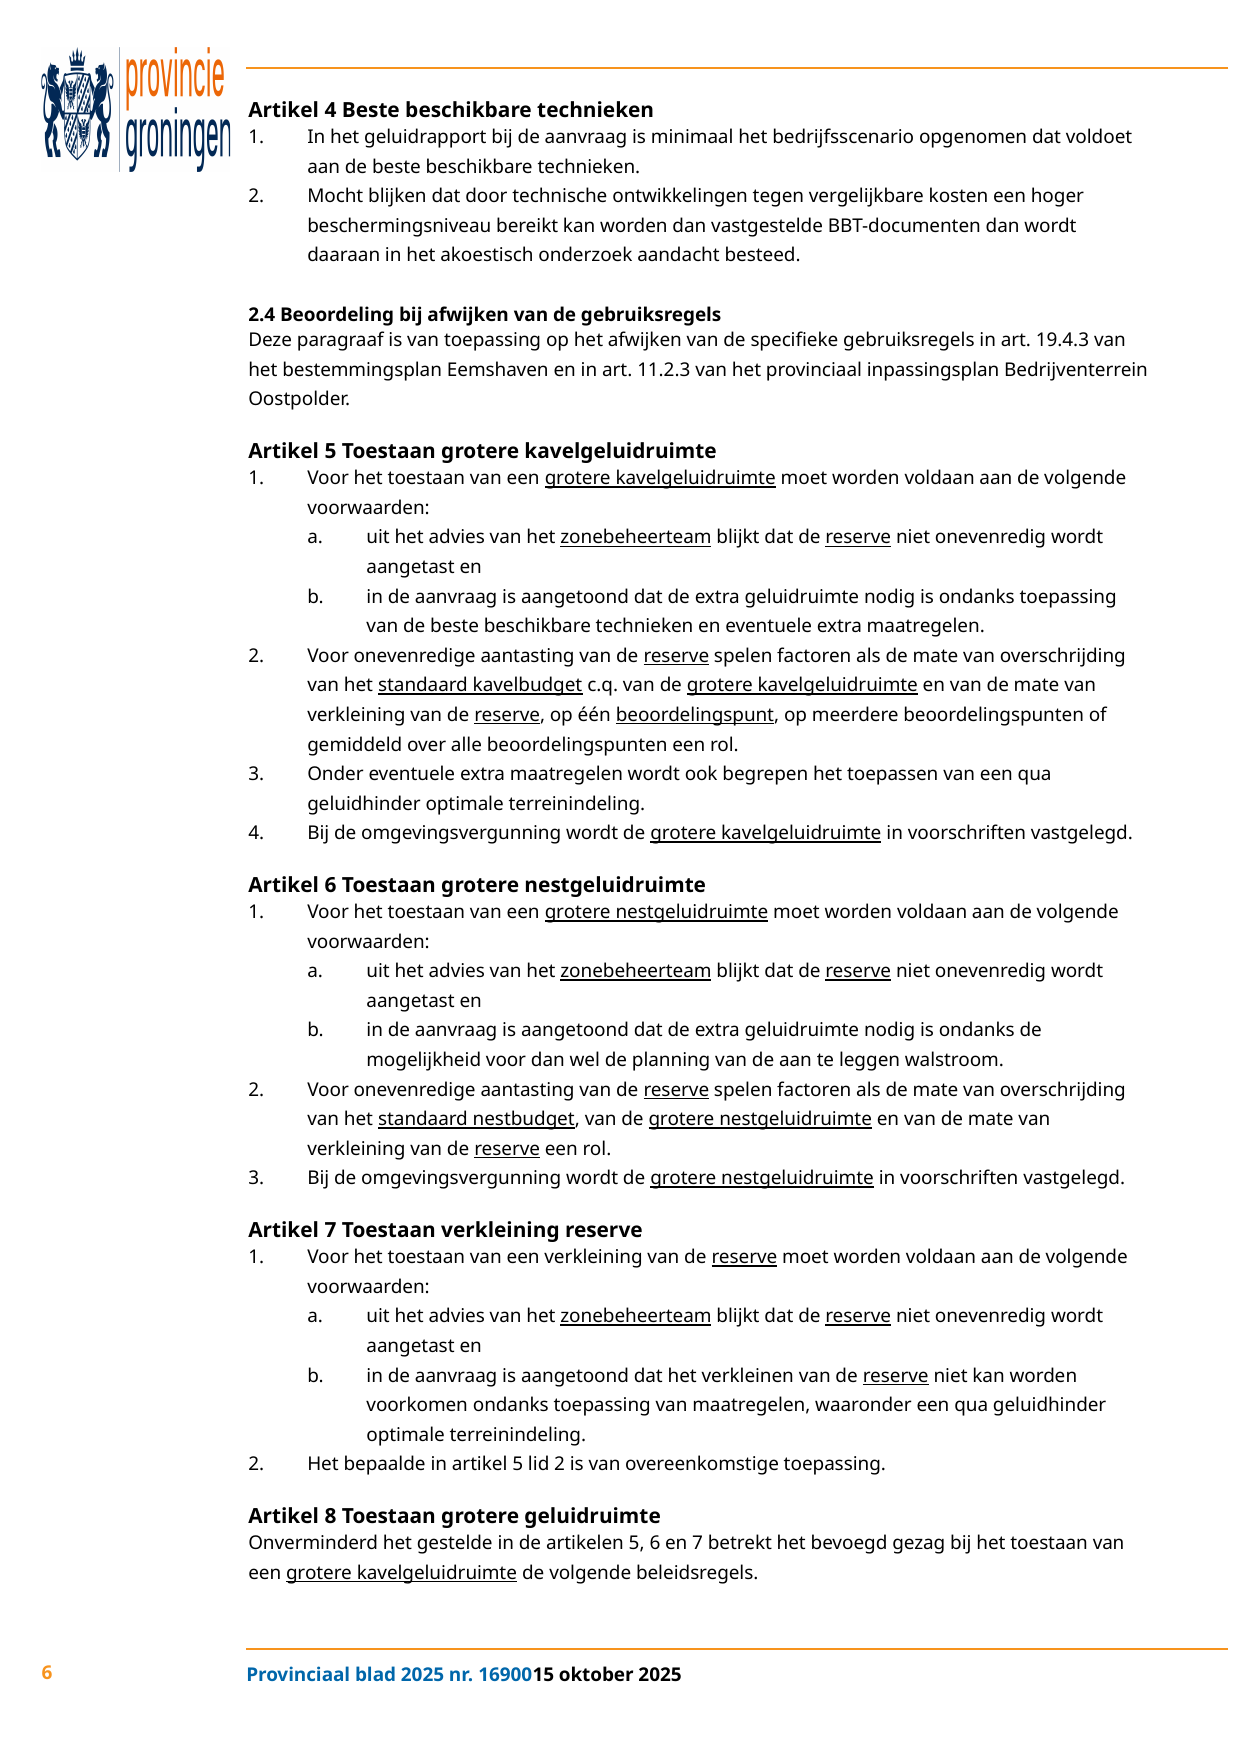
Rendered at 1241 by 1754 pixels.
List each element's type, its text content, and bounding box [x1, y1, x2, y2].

list uit het advies van het zonebeheerteam blijkt dat de reserve niet onevenredig wordt aangetast en [307, 957, 1152, 1013]
picture [41, 47, 231, 172]
text Onverminderd het gestelde in de artikelen 5, 6 en 7 betrekt het bevoegd gezag bij het toestaan van een grotere kavelgeluidruimte de volgende beleidsregels. [248, 1529, 1152, 1585]
list In het geluidrapport bij de aanvraag is minimaal het bedrijfsscenario opgenomen dat voldoet aan de beste beschikbare technieken. [248, 123, 1152, 178]
list Voor het toestaan van een verkleining van de reserve moet worden voldaan aan de volgende voorwaarden: [248, 1243, 1152, 1299]
list Het bepaalde in artikel 5 lid 2 is van overeenkomstige toepassing. [248, 1451, 1152, 1476]
text Artikel 8 Toestaan grotere geluidruimte [248, 1501, 1152, 1529]
text Artikel 7 Toestaan verkleining reserve [248, 1215, 1152, 1243]
list Bij de omgevingsvergunning wordt de grotere nestgeluidruimte in voorschriften vastgelegd. [248, 1164, 1152, 1190]
list uit het advies van het zonebeheerteam blijkt dat de reserve niet onevenredig wordt aangetast en [307, 524, 1152, 579]
list Voor onevenredige aantasting van de reserve spelen factoren als de mate van overschrijding van het standaard nestbudget, van de grotere nestgeluidruimte en van de mate van verkleining van de reserve een rol. [248, 1076, 1152, 1161]
list Mocht blijken dat door technische ontwikkelingen tegen vergelijkbare kosten een hoger beschermingsniveau bereikt kan worden dan vastgestelde BBT-documenten dan wordt daaraan in het akoestisch onderzoek aandacht besteed. [248, 182, 1152, 267]
list Voor het toestaan van een grotere kavelgeluidruimte moet worden voldaan aan de volgende voorwaarden: [248, 464, 1152, 520]
list Onder eventuele extra maatregelen wordt ook begrepen het toepassen van een qua geluidhinder optimale terreinindeling. [248, 760, 1152, 816]
text Deze paragraaf is van toepassing op het afwijken van de specifieke gebruiksregels in art. 19.4.3 van het bestemmingsplan Eemshaven en in art. 11.2.3 van het provinciaal inpassingsplan Bedrijventerrein Oostpolder. [248, 326, 1152, 411]
list Voor onevenredige aantasting van de reserve spelen factoren als de mate van overschrijding van het standaard kavelbudget c.q. van de grotere kavelgeluidruimte en van de mate van verkleining van de reserve, op één beoordelingspunt, op meerdere beoordelingspunten of gemiddeld over alle beoordelingspunten een rol. [248, 642, 1152, 756]
list Bij de omgevingsvergunning wordt de grotere kavelgeluidruimte in voorschriften vastgelegd. [248, 819, 1152, 845]
list in de aanvraag is aangetoond dat de extra geluidruimte nodig is ondanks toepassing van de beste beschikbare technieken en eventuele extra maatregelen. [307, 583, 1152, 638]
text Artikel 5 Toestaan grotere kavelgeluidruimte [248, 436, 1152, 464]
text Artikel 6 Toestaan grotere nestgeluidruimte [248, 870, 1152, 898]
text 2.4 Beoordeling bij afwijken van de gebruiksregels [248, 301, 1152, 326]
list in de aanvraag is aangetoond dat de extra geluidruimte nodig is ondanks de mogelijkheid voor dan wel de planning van de aan te leggen walstroom. [307, 1017, 1152, 1072]
list in de aanvraag is aangetoond dat het verkleinen van de reserve niet kan worden voorkomen ondanks toepassing van maatregelen, waaronder een qua geluidhinder optimale terreinindeling. [307, 1362, 1152, 1447]
list Voor het toestaan van een grotere nestgeluidruimte moet worden voldaan aan de volgende voorwaarden: [248, 898, 1152, 954]
text Artikel 4 Beste beschikbare technieken [248, 95, 1152, 123]
list uit het advies van het zonebeheerteam blijkt dat de reserve niet onevenredig wordt aangetast en [307, 1303, 1152, 1358]
